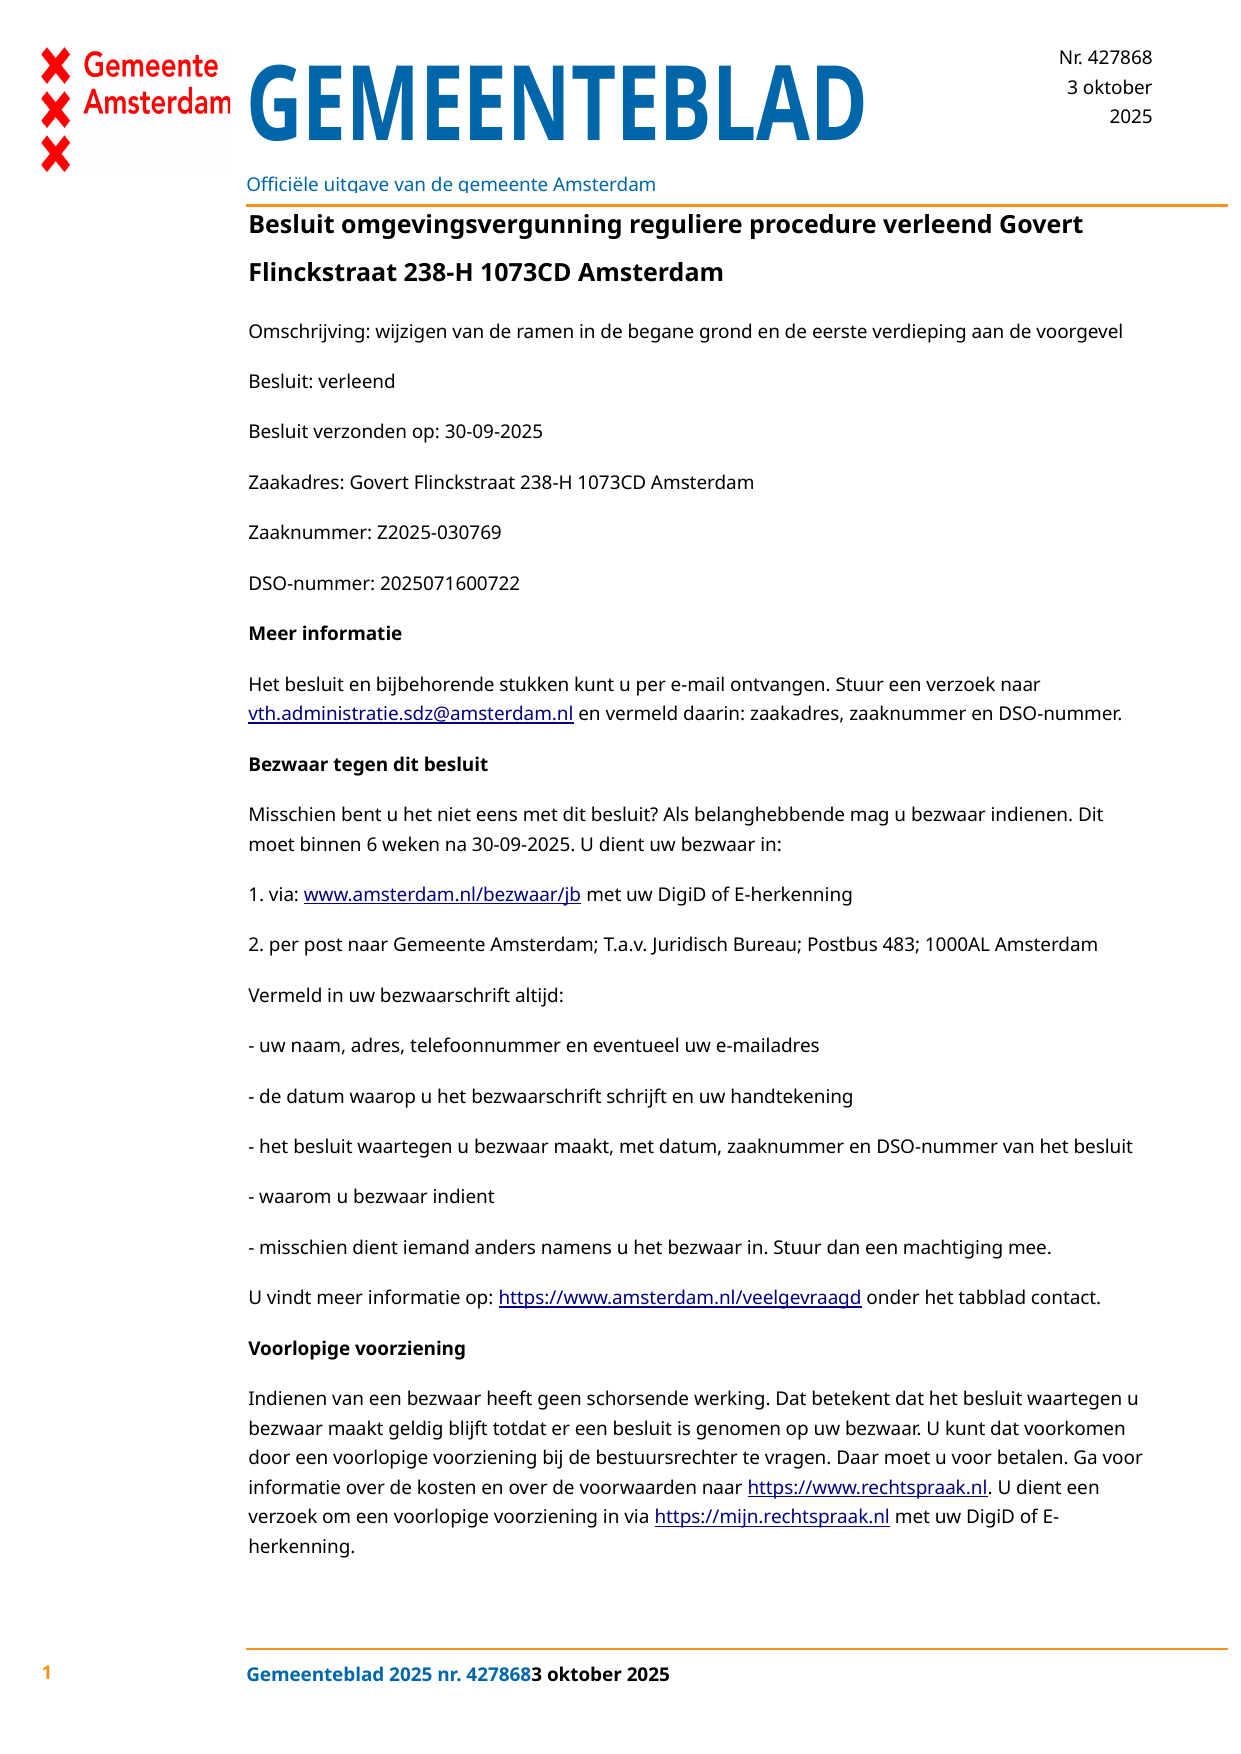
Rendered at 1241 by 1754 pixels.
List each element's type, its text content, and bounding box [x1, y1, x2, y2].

text 2. per post naar Gemeente Amsterdam; T.a.v. Juridisch Bureau; Postbus 483; 1000AL Amsterdam [248, 932, 1152, 957]
text Indienen van een bezwaar heeft geen schorsende werking. Dat betekent dat het besluit waartegen u bezwaar maakt geldig blijft totdat er een besluit is genomen op uw bezwaar. U kunt dat voorkomen door een voorlopige voorziening bij de bestuursrechter te vragen. Daar moet u voor betalen. Ga voor informatie over de kosten en over de voorwaarden naar https://www.rechtspraak.nl. U dient een verzoek om een voorlopige voorziening in via https://mijn.rechtspraak.nl met uw DigiD of E-herkenning. [248, 1385, 1152, 1559]
text Zaaknummer: Z2025-030769 [248, 519, 1152, 545]
text - waarom u bezwaar indient [248, 1184, 1152, 1209]
text Omschrijving: wijzigen van de ramen in de begane grond en de eerste verdieping aan de voorgevel [248, 318, 1152, 344]
text Bezwaar tegen dit besluit [248, 751, 1152, 777]
text Misschien bent u het niet eens met dit besluit? Als belanghebbende mag u bezwaar indienen. Dit moet binnen 6 weken na 30-09-2025. U dient uw bezwaar in: [248, 801, 1152, 857]
text - uw naam, adres, telefoonnummer en eventueel uw e-mailadres [248, 1032, 1152, 1058]
text Zaakadres: Govert Flinckstraat 238-H 1073CD Amsterdam [248, 469, 1152, 495]
text - de datum waarop u het bezwaarschrift schrijft en uw handtekening [248, 1083, 1152, 1109]
text - het besluit waartegen u bezwaar maakt, met datum, zaaknummer en DSO-nummer van het besluit [248, 1133, 1152, 1159]
text Het besluit en bijbehorende stukken kunt u per e-mail ontvangen. Stuur een verzoek naar vth.administratie.sdz@amsterdam.nl en vermeld daarin: zaakadres, zaaknummer en DSO-nummer. [248, 671, 1152, 726]
text - misschien dient iemand anders namens u het bezwaar in. Stuur dan een machtiging mee. [248, 1234, 1152, 1260]
text Besluit omgevingsvergunning reguliere procedure verleend Govert Flinckstraat 238-H 1073CD Amsterdam [248, 207, 1152, 288]
text Voorlopige voorziening [248, 1335, 1152, 1361]
text DSO-nummer: 2025071600722 [248, 570, 1152, 596]
text Besluit verzonden op: 30-09-2025 [248, 419, 1152, 444]
text Besluit: verleend [248, 368, 1152, 394]
text Vermeld in uw bezwaarschrift altijd: [248, 982, 1152, 1008]
text Meer informatie [248, 620, 1152, 646]
text 1. via: www.amsterdam.nl/bezwaar/jb met uw DigiD of E-herkenning [248, 881, 1152, 907]
picture [41, 47, 231, 172]
text U vindt meer informatie op: https://www.amsterdam.nl/veelgevraagd onder het tabblad contact. [248, 1284, 1152, 1310]
